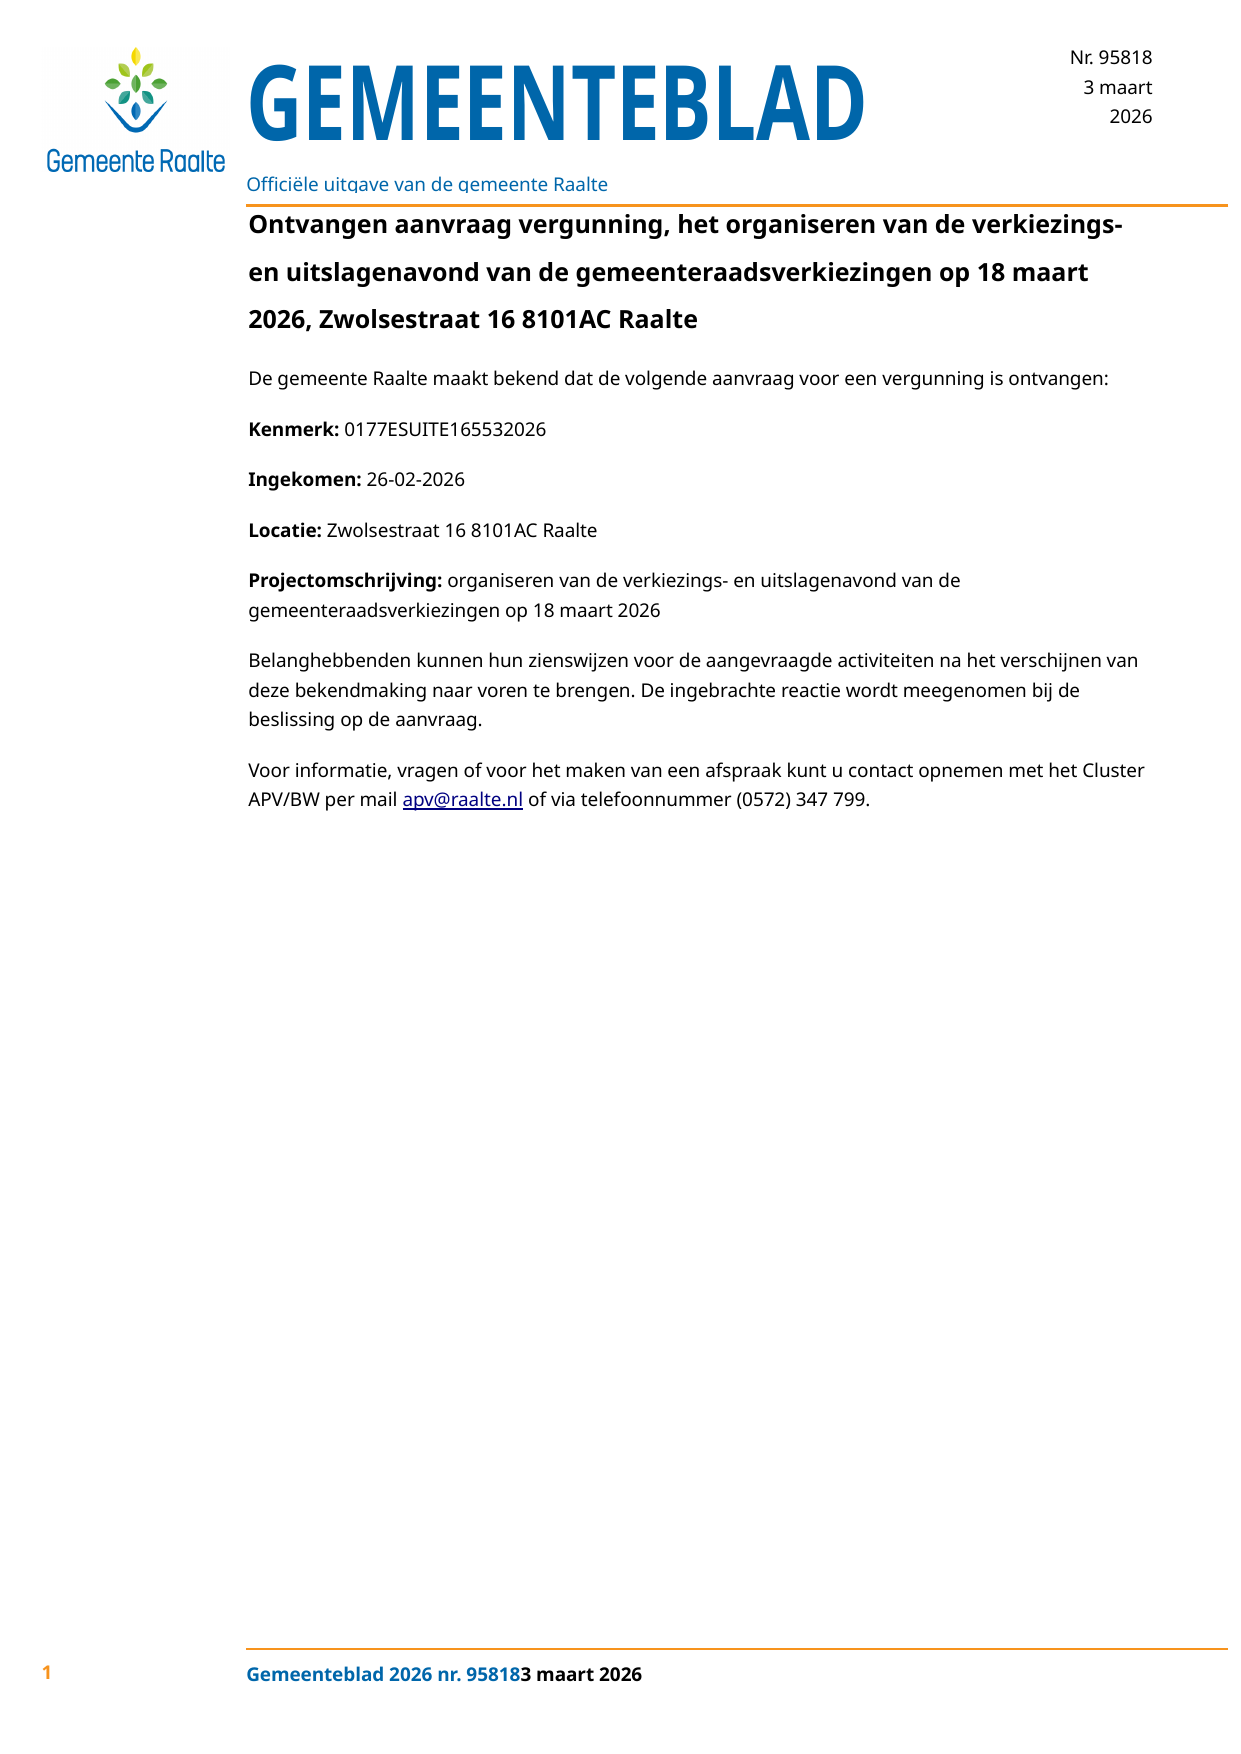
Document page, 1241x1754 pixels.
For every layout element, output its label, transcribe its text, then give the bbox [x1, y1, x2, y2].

text Locatie: Zwolsestraat 16 8101AC Raalte [248, 517, 1152, 542]
text Ontvangen aanvraag vergunning, het organiseren van de verkiezings- en uitslagenavond van de gemeenteraadsverkiezingen op 18 maart 2026, Zwolsestraat 16 8101AC Raalte [248, 207, 1152, 336]
text Kenmerk: 0177ESUITE165532026 [248, 416, 1152, 442]
text Belanghebbenden kunnen hun zienswijzen voor de aangevraagde activiteiten na het verschijnen van deze bekendmaking naar voren te brengen. De ingebrachte reactie wordt meegenomen bij de beslissing op de aanvraag. [248, 647, 1152, 732]
text Voor informatie, vragen of voor het maken van een afspraak kunt u contact opnemen met het Cluster APV/BW per mail apv@raalte.nl of via telefoonnummer (0572) 347 799. [248, 757, 1152, 812]
text Projectomschrijving: organiseren van de verkiezings- en uitslagenavond van de gemeenteraadsverkiezingen op 18 maart 2026 [248, 567, 1152, 622]
text De gemeente Raalte maakt bekend dat de volgende aanvraag voor een vergunning is ontvangen: [248, 366, 1152, 391]
text Ingekomen: 26-02-2026 [248, 466, 1152, 492]
picture [41, 47, 231, 172]
